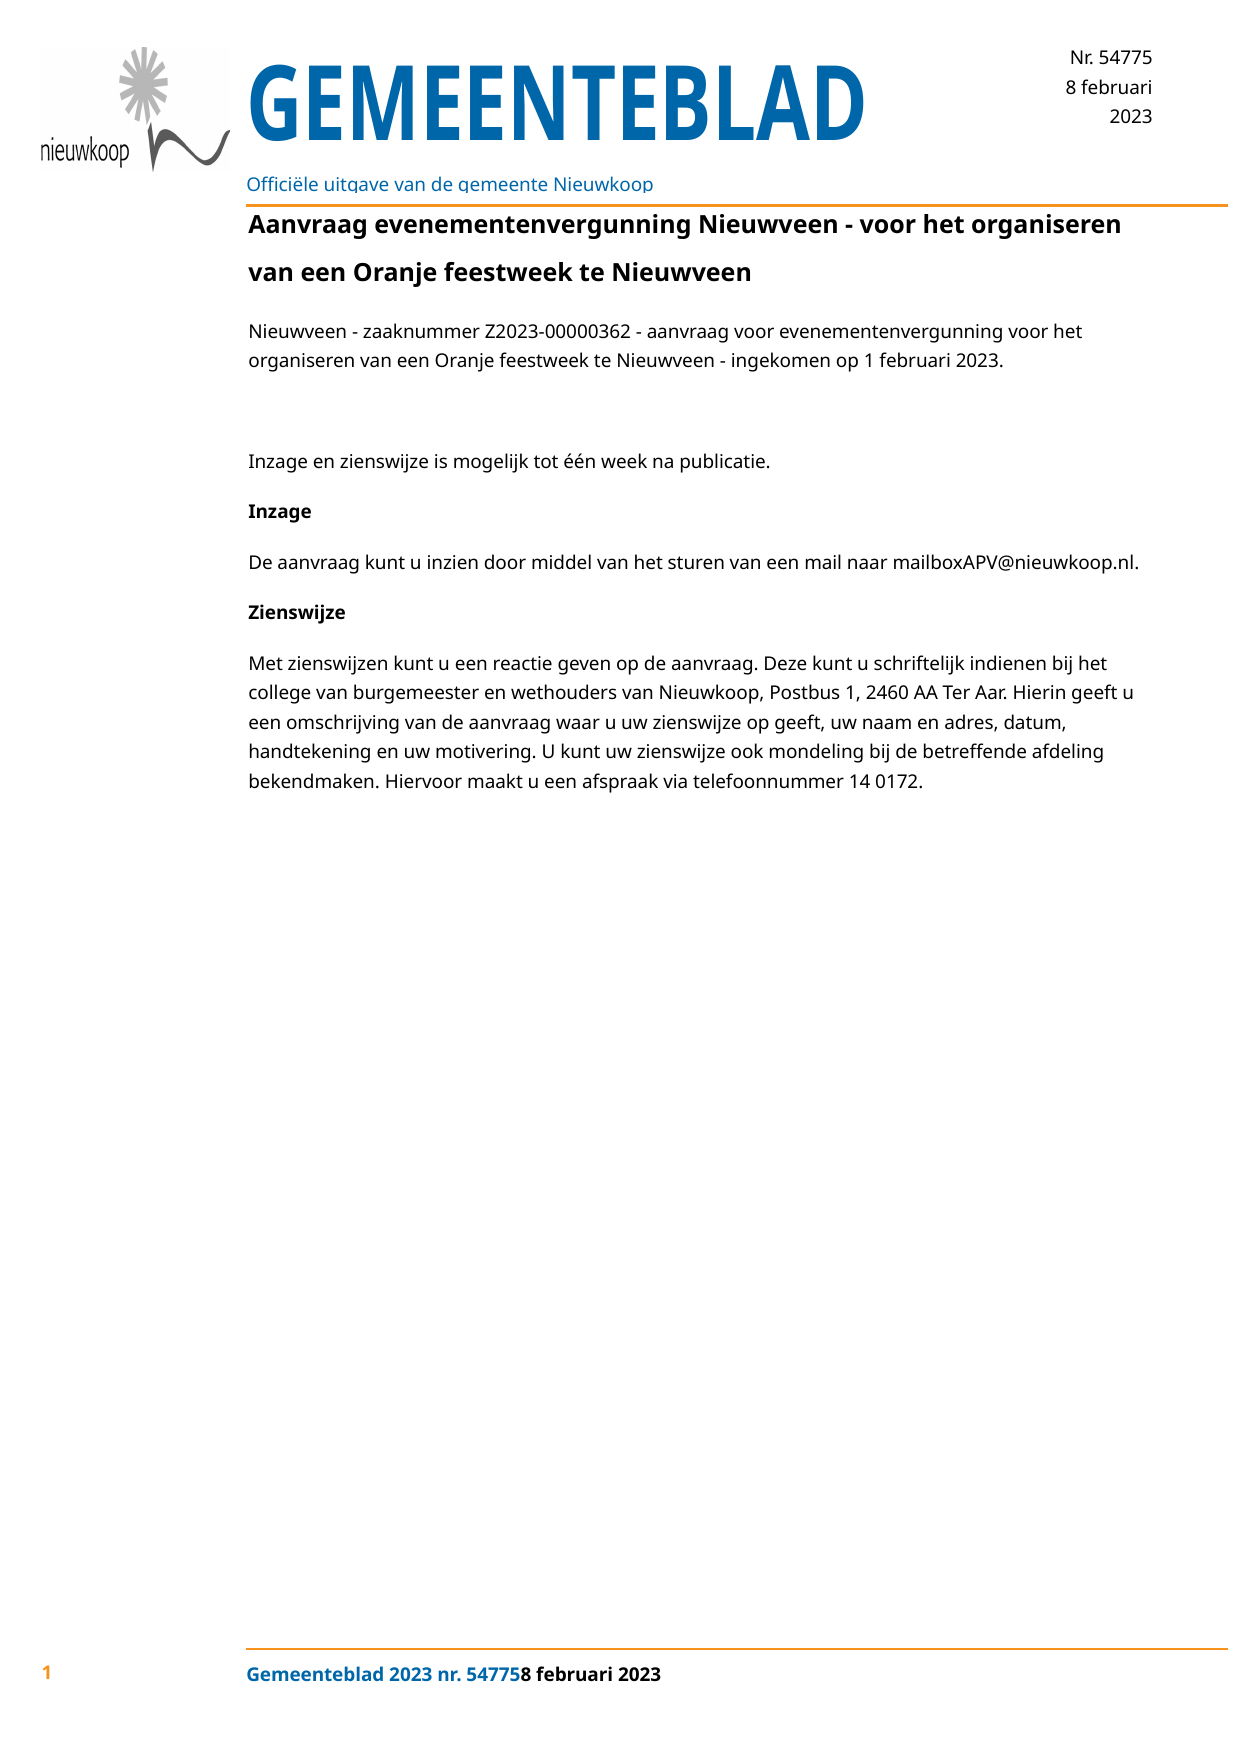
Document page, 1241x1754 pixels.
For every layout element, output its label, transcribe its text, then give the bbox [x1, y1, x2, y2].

text Met zienswijzen kunt u een reactie geven op de aanvraag. Deze kunt u schriftelijk indienen bij het college van burgemeester en wethouders van Nieuwkoop, Postbus 1, 2460 AA Ter Aar. Hierin geeft u een omschrijving van de aanvraag waar u uw zienswijze op geeft, uw naam en adres, datum, handtekening en uw motivering. U kunt uw zienswijze ook mondeling bij de betreffende afdeling bekendmaken. Hiervoor maakt u een afspraak via telefoonnummer 14 0172. [248, 650, 1152, 794]
text De aanvraag kunt u inzien door middel van het sturen van een mail naar mailboxAPV@nieuwkoop.nl. [248, 549, 1152, 575]
picture [41, 47, 231, 172]
text Nieuwveen - zaaknummer Z2023-00000362 - aanvraag voor evenementenvergunning voor het organiseren van een Oranje feestweek te Nieuwveen - ingekomen op 1 februari 2023. [248, 318, 1152, 373]
text Inzage [248, 499, 1152, 524]
text Zienswijze [248, 599, 1152, 625]
text Aanvraag evenementenvergunning Nieuwveen - voor het organiseren van een Oranje feestweek te Nieuwveen [248, 207, 1152, 288]
text Inzage en zienswijze is mogelijk tot één week na publicatie. [248, 448, 1152, 474]
